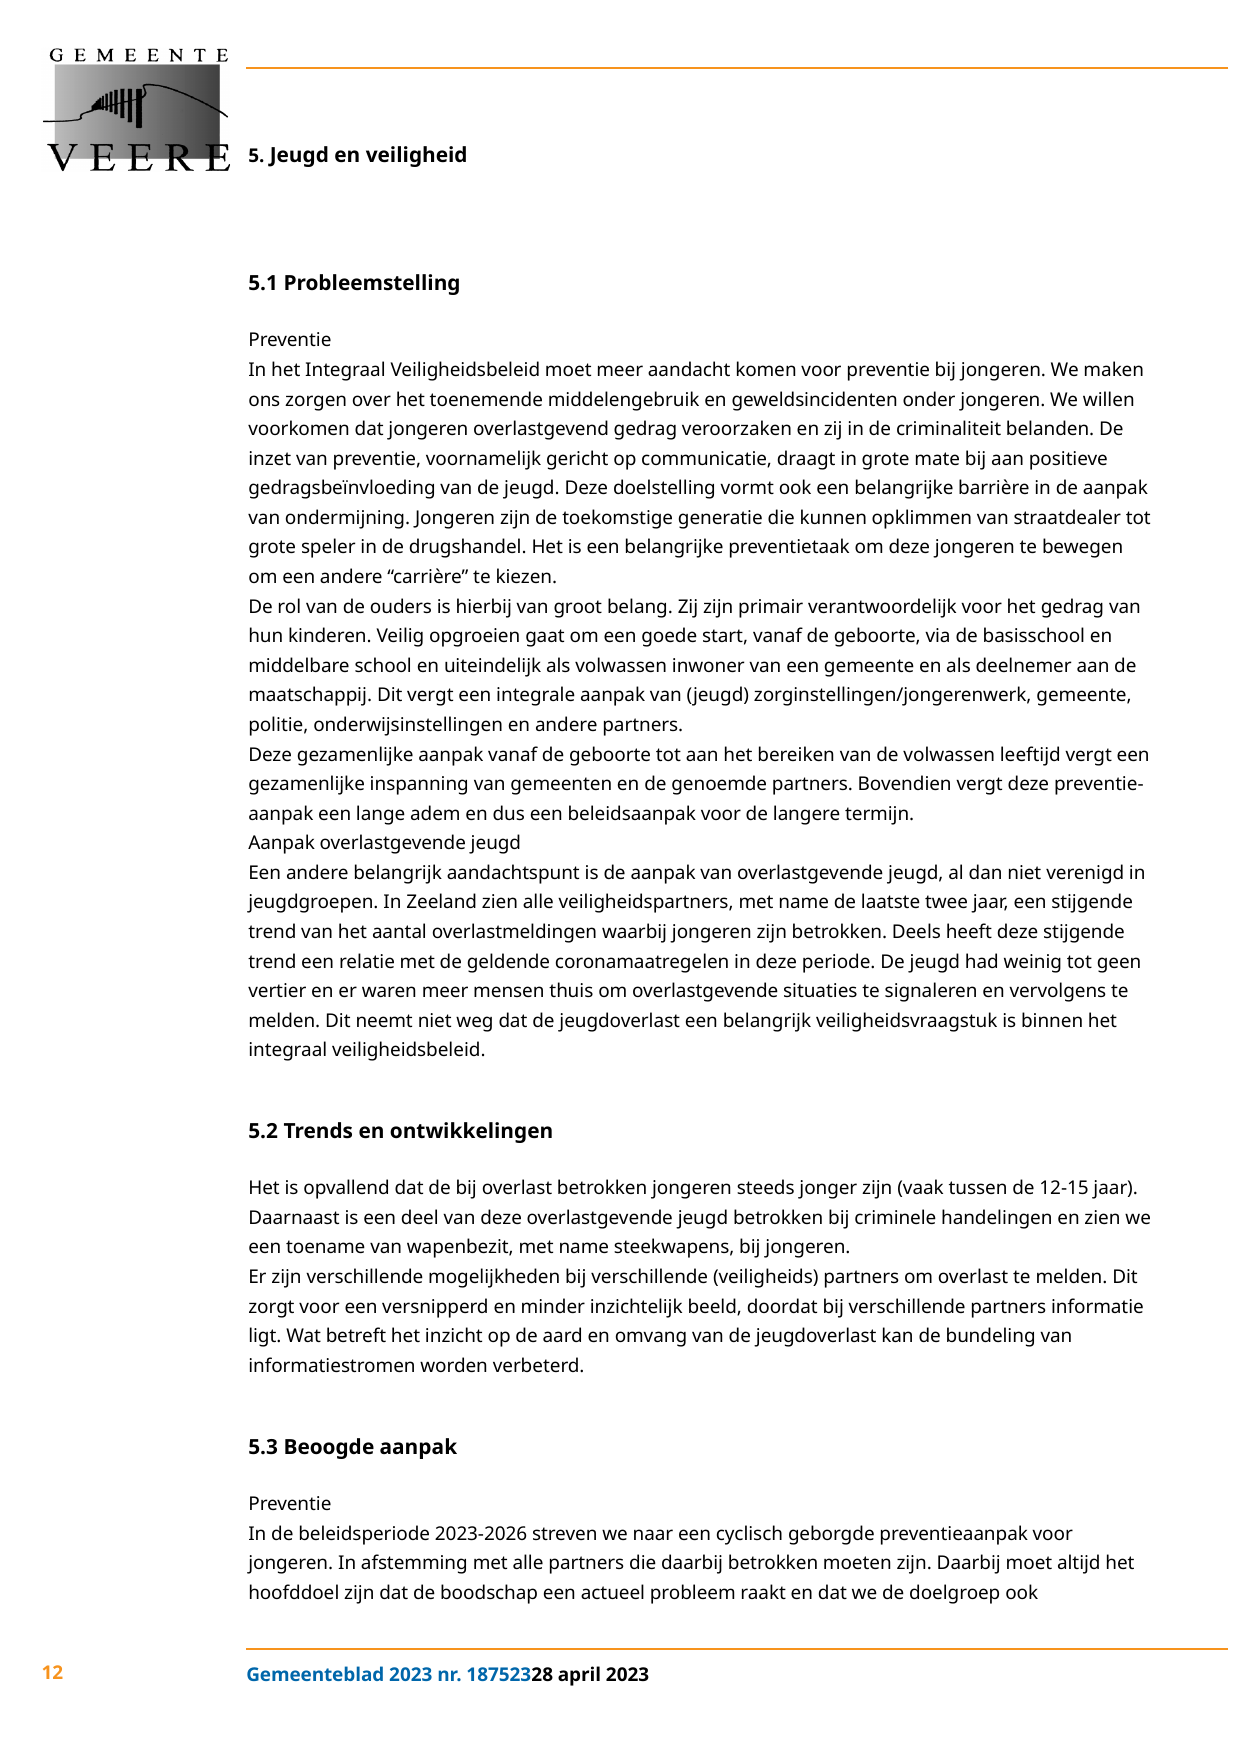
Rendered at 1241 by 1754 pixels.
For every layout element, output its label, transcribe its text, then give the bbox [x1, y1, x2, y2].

text In het Integraal Veiligheidsbeleid moet meer aandacht komen voor preventie bij jongeren. We maken ons zorgen over het toenemende middelengebruik en geweldsincidenten onder jongeren. We willen voorkomen dat jongeren overlastgevend gedrag veroorzaken en zij in de criminaliteit belanden. De inzet van preventie, voornamelijk gericht op communicatie, draagt in grote mate bij aan positieve gedragsbeïnvloeding van de jeugd. Deze doelstelling vormt ook een belangrijke barrière in de aanpak van ondermijning. Jongeren zijn de toekomstige generatie die kunnen opklimmen van straatdealer tot grote speler in de drugshandel. Het is een belangrijke preventietaak om deze jongeren te bewegen om een andere “carrière” te kiezen. [248, 356, 1152, 589]
text 5. Jeugd en veiligheid [248, 140, 1152, 169]
text Preventie [248, 327, 1152, 352]
text Deze gezamenlijke aanpak vanaf de geboorte tot aan het bereiken van de volwassen leeftijd vergt een gezamenlijke inspanning van gemeenten en de genoemde partners. Bovendien vergt deze preventie-aanpak een lange adem en dus een beleidsaanpak voor de langere termijn. [248, 741, 1152, 826]
picture [41, 47, 231, 172]
text Aanpak overlastgevende jeugd [248, 829, 1152, 855]
text Een andere belangrijk aandachtspunt is de aanpak van overlastgevende jeugd, al dan niet verenigd in jeugdgroepen. In Zeeland zien alle veiligheidspartners, met name de laatste twee jaar, een stijgende trend van het aantal overlastmeldingen waarbij jongeren zijn betrokken. Deels heeft deze stijgende trend een relatie met de geldende coronamaatregelen in deze periode. De jeugd had weinig tot geen vertier en er waren meer mensen thuis om overlastgevende situaties te signaleren en vervolgens te melden. Dit neemt niet weg dat de jeugdoverlast een belangrijk veiligheidsvraagstuk is binnen het integraal veiligheidsbeleid. [248, 859, 1152, 1062]
text 5.1 Probleemstelling [248, 268, 1152, 297]
text Er zijn verschillende mogelijkheden bij verschillende (veiligheids) partners om overlast te melden. Dit zorgt voor een versnipperd en minder inzichtelijk beeld, doordat bij verschillende partners informatie ligt. Wat betreft het inzicht op de aard en omvang van de jeugdoverlast kan de bundeling van informatiestromen worden verbeterd. [248, 1263, 1152, 1378]
text Preventie [248, 1490, 1152, 1516]
text Het is opvallend dat de bij overlast betrokken jongeren steeds jonger zijn (vaak tussen de 12-15 jaar). Daarnaast is een deel van deze overlastgevende jeugd betrokken bij criminele handelingen en zien we een toename van wapenbezit, met name steekwapens, bij jongeren. [248, 1174, 1152, 1259]
text 5.3 Beoogde aanpak [248, 1432, 1152, 1461]
text De rol van de ouders is hierbij van groot belang. Zij zijn primair verantwoordelijk voor het gedrag van hun kinderen. Veilig opgroeien gaat om een goede start, vanaf de geboorte, via de basisschool en middelbare school en uiteindelijk als volwassen inwoner van een gemeente en als deelnemer aan de maatschappij. Dit vergt een integrale aanpak van (jeugd) zorginstellingen/jongerenwerk, gemeente, politie, onderwijsinstellingen en andere partners. [248, 593, 1152, 737]
text In de beleidsperiode 2023-2026 streven we naar een cyclisch geborgde preventieaanpak voor jongeren. In afstemming met alle partners die daarbij betrokken moeten zijn. Daarbij moet altijd het hoofddoel zijn dat de boodschap een actueel probleem raakt en dat we de doelgroep ook [248, 1520, 1152, 1604]
text 5.2 Trends en ontwikkelingen [248, 1117, 1152, 1145]
